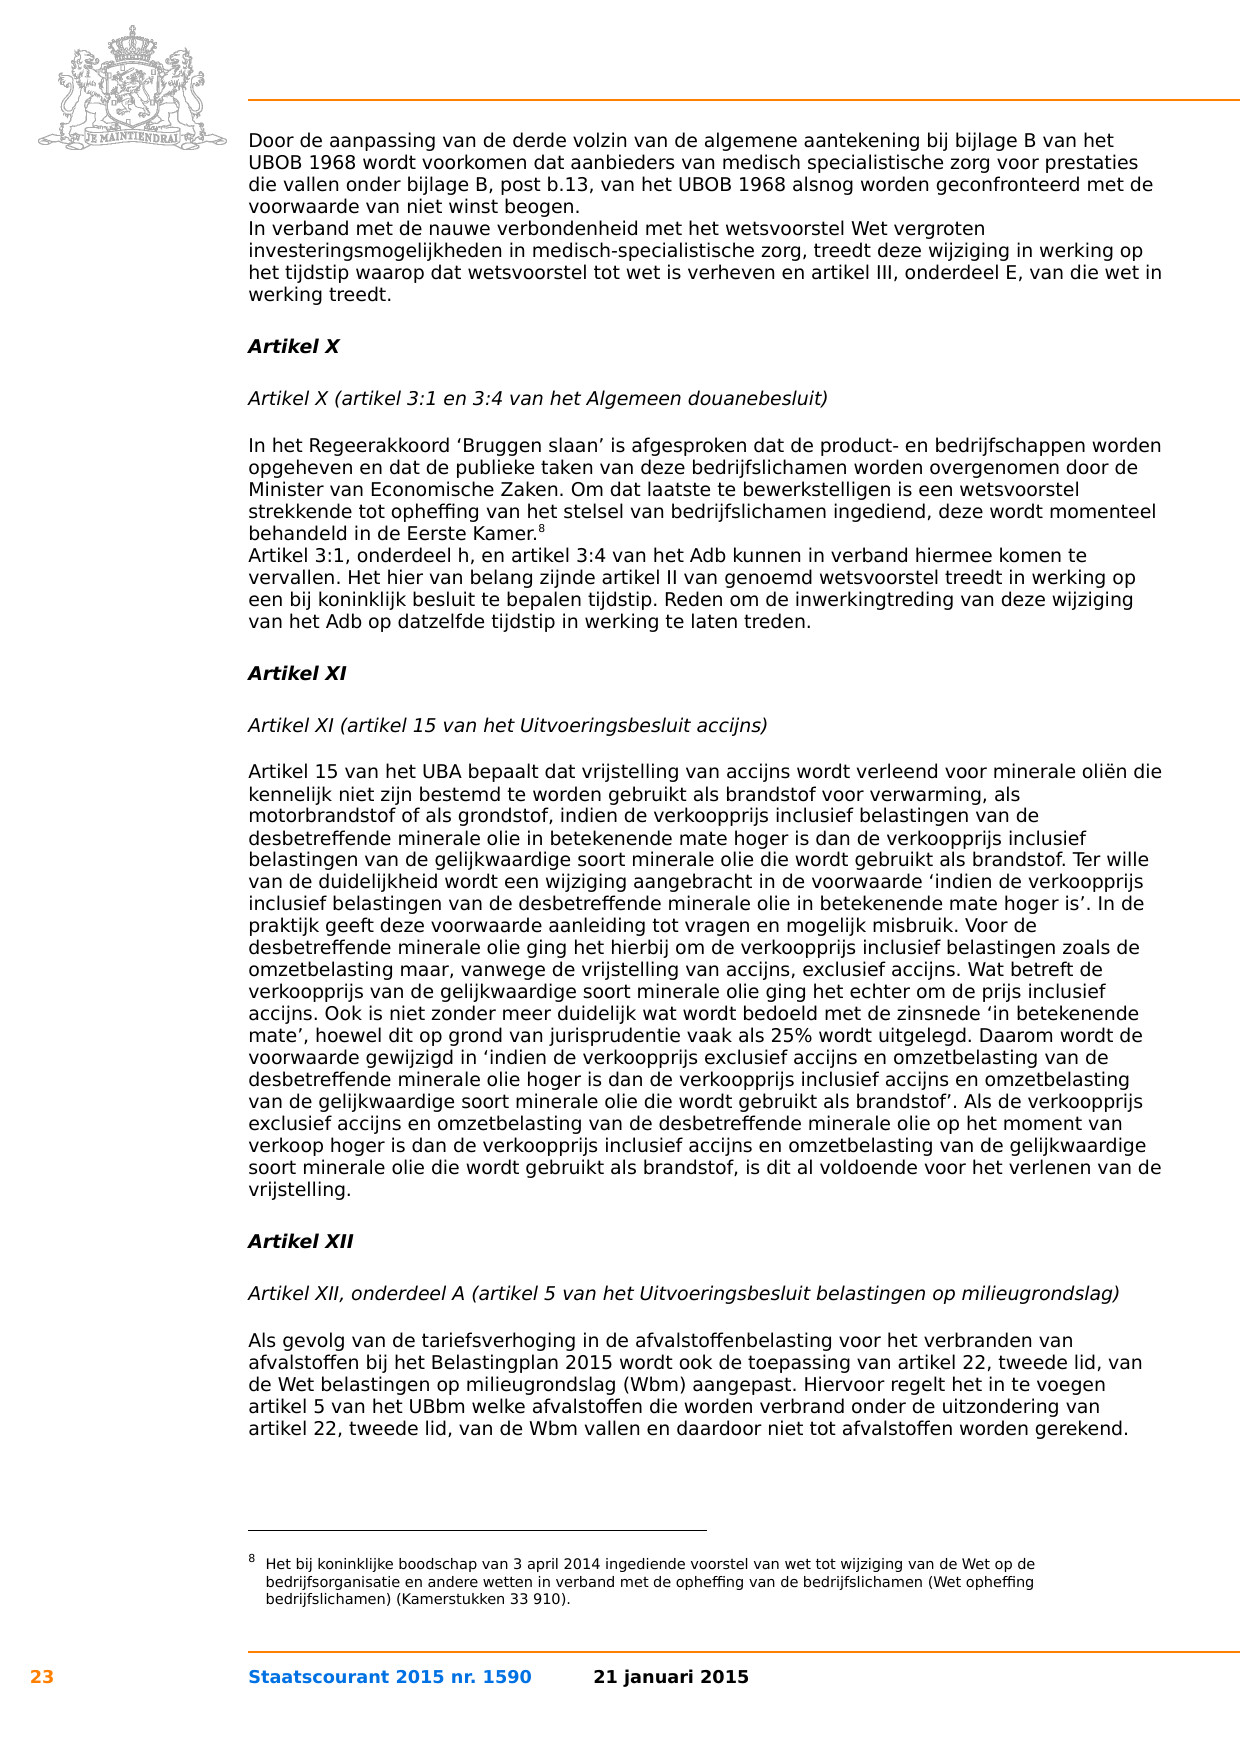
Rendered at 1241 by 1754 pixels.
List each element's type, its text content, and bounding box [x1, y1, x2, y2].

subtitle Artikel X (artikel 3:1 en 3:4 van het Algemeen douanebesluit) [248, 388, 1163, 410]
subtitle Artikel XII, onderdeel A (artikel 5 van het Uitvoeringsbesluit belastingen op milieugrondslag) [248, 1283, 1163, 1305]
subtitle Artikel XII [248, 1231, 1163, 1253]
text Het bij koninklijke boodschap van 3 april 2014 ingediende voorstel van wet tot wijziging van de Wet op de bedrijfsorganisatie en andere wetten in verband met de opheffing van de bedrijfslichamen (Wet opheffing bedrijfslichamen) (Kamerstukken 33 910). [248, 1552, 1163, 1608]
subtitle Artikel X [248, 336, 1163, 358]
text In het Regeerakkoord ‘Bruggen slaan’ is afgesproken dat de product- en bedrijfschappen worden opgeheven en dat de publieke taken van deze bedrijfslichamen worden overgenomen door de Minister van Economische Zaken. Om dat laatste te bewerkstelligen is een wetsvoorstel strekkende tot opheffing van het stelsel van bedrijfslichamen ingediend, deze wordt momenteel behandeld in de Eerste Kamer. [248, 435, 1163, 544]
text In verband met de nauwe verbondenheid met het wetsvoorstel Wet vergroten investeringsmogelijkheden in medisch-specialistische zorg, treedt deze wijziging in werking op het tijdstip waarop dat wetsvoorstel tot wet is verheven en artikel III, onderdeel E, van die wet in werking treedt. [248, 218, 1163, 306]
text Als gevolg van de tariefsverhoging in de afvalstoffenbelasting voor het verbranden van afvalstoffen bij het Belastingplan 2015 wordt ook de toepassing van artikel 22, tweede lid, van de Wet belastingen op milieugrondslag (Wbm) aangepast. Hiervoor regelt het in te voegen artikel 5 van het UBbm welke afvalstoffen die worden verbrand onder de uitzondering van artikel 22, tweede lid, van de Wbm vallen en daardoor niet tot afvalstoffen worden gerekend. [248, 1330, 1163, 1440]
subtitle Artikel XI (artikel 15 van het Uitvoeringsbesluit accijns) [248, 714, 1163, 736]
subtitle Artikel XI [248, 662, 1163, 684]
text Artikel 3:1, onderdeel h, en artikel 3:4 van het Adb kunnen in verband hiermee komen te vervallen. Het hier van belang zijnde artikel II van genoemd wetsvoorstel treedt in werking op een bij koninklijk besluit te bepalen tijdstip. Reden om de inwerkingtreding van deze wijziging van het Adb op datzelfde tijdstip in werking te laten treden. [248, 544, 1163, 632]
text Artikel 15 van het UBA bepaalt dat vrijstelling van accijns wordt verleend voor minerale oliën die kennelijk niet zijn bestemd te worden gebruikt als brandstof voor verwarming, als motorbrandstof of als grondstof, indien de verkoopprijs inclusief belastingen van de desbetreffende minerale olie in betekenende mate hoger is dan de verkoopprijs inclusief belastingen van de gelijkwaardige soort minerale olie die wordt gebruikt als brandstof. Ter wille van de duidelijkheid wordt een wijziging aangebracht in de voorwaarde ‘indien de verkoopprijs inclusief belastingen van de desbetreffende minerale olie in betekenende mate hoger is’. In de praktijk geeft deze voorwaarde aanleiding tot vragen en mogelijk misbruik. Voor de desbetreffende minerale olie ging het hierbij om de verkoopprijs inclusief belastingen zoals de omzetbelasting maar, vanwege de vrijstelling van accijns, exclusief accijns. Wat betreft de verkoopprijs van de gelijkwaardige soort minerale olie ging het echter om de prijs inclusief accijns. Ook is niet zonder meer duidelijk wat wordt bedoeld met de zinsnede ‘in betekenende mate’, hoewel dit op grond van jurisprudentie vaak als 25% wordt uitgelegd. Daarom wordt de voorwaarde gewijzigd in ‘indien de verkoopprijs exclusief accijns en omzetbelasting van de desbetreffende minerale olie hoger is dan de verkoopprijs inclusief accijns en omzetbelasting van de gelijkwaardige soort minerale olie die wordt gebruikt als brandstof’. Als de verkoopprijs exclusief accijns en omzetbelasting van de desbetreffende minerale olie op het moment van verkoop hoger is dan de verkoopprijs inclusief accijns en omzetbelasting van de gelijkwaardige soort minerale olie die wordt gebruikt als brandstof, is dit al voldoende voor het verlenen van de vrijstelling. [248, 761, 1163, 1201]
text Door de aanpassing van de derde volzin van de algemene aantekening bij bijlage B van het UBOB 1968 wordt voorkomen dat aanbieders van medisch specialistische zorg voor prestaties die vallen onder bijlage B, post b.13, van het UBOB 1968 alsnog worden geconfronteerd met de voorwaarde van niet winst beogen. [248, 130, 1163, 218]
picture [38, 25, 227, 150]
